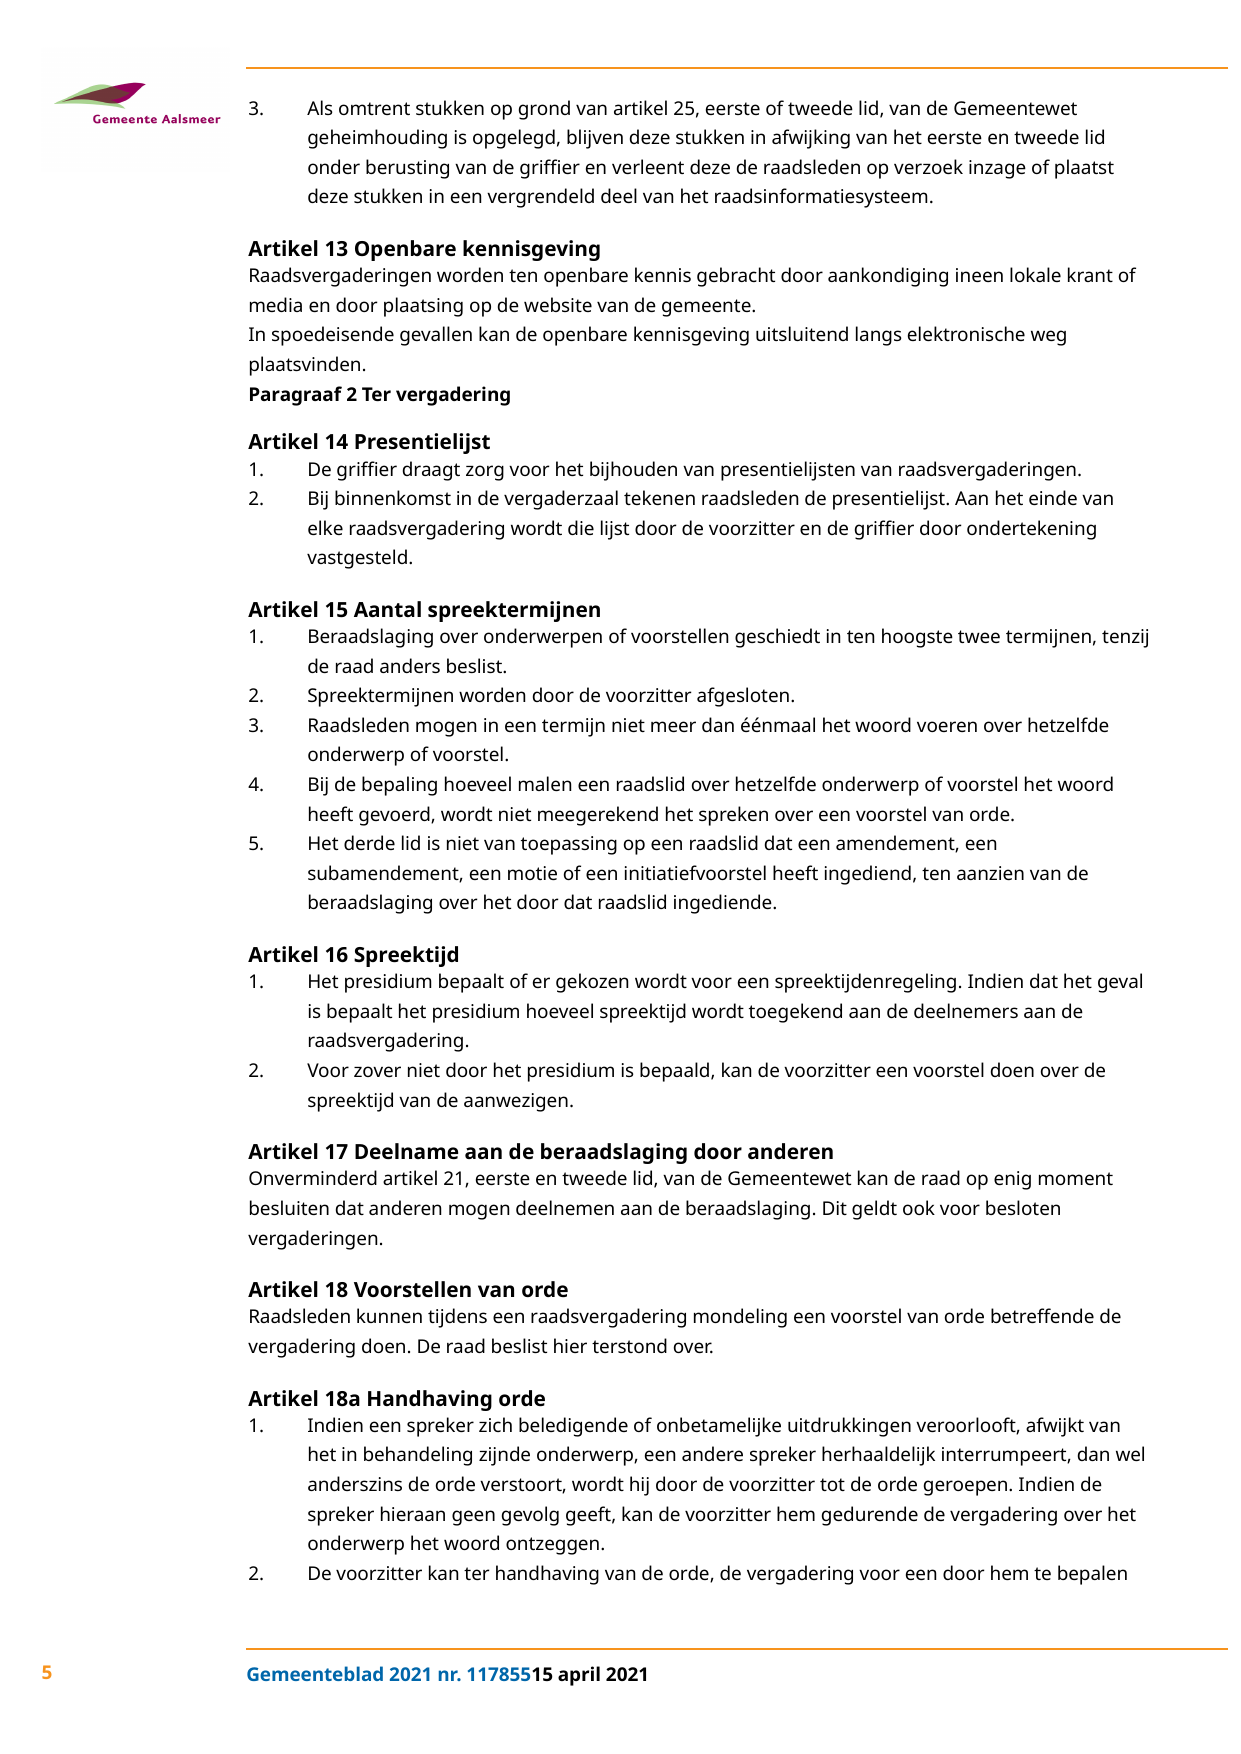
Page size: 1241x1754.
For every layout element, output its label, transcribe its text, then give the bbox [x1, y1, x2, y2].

picture [41, 47, 231, 172]
text In spoedeisende gevallen kan de openbare kennisgeving uitsluitend langs elektronische weg plaatsvinden. [248, 322, 1152, 377]
text Paragraaf 2 Ter vergadering [248, 381, 1152, 406]
text Artikel 15 Aantal spreektermijnen [248, 595, 1152, 623]
text Artikel 17 Deelname aan de beraadslaging door anderen [248, 1137, 1152, 1166]
list Het presidium bepaalt of er gekozen wordt voor een spreektijdenregeling. Indien dat het geval is bepaalt het presidium hoeveel spreektijd wordt toegekend aan de deelnemers aan de raadsvergadering. [248, 968, 1152, 1053]
list Het derde lid is niet van toepassing op een raadslid dat een amendement, een subamendement, een motie of een initiatiefvoorstel heeft ingediend, ten aanzien van de [248, 830, 1152, 886]
text Artikel 18a Handhaving orde [248, 1384, 1152, 1412]
text Raadsleden kunnen tijdens een raadsvergadering mondeling een voorstel van orde betreffende de vergadering doen. De raad beslist hier terstond over. [248, 1304, 1152, 1359]
list Voor zover niet door het presidium is bepaald, kan de voorzitter een voorstel doen over de spreektijd van de aanwezigen. [248, 1057, 1152, 1112]
list beraadslaging over het door dat raadslid ingediende. [248, 889, 1152, 915]
list Bij de bepaling hoeveel malen een raadslid over hetzelfde onderwerp of voorstel het woord heeft gevoerd, wordt niet meegerekend het spreken over een voorstel van orde. [248, 771, 1152, 827]
list De griffier draagt zorg voor het bijhouden van presentielijsten van raadsvergaderingen. [248, 456, 1152, 481]
list De voorzitter kan ter handhaving van de orde, de vergadering voor een door hem te bepalen [248, 1560, 1152, 1586]
text Artikel 14 Presentielijst [248, 427, 1152, 456]
list Als omtrent stukken op grond van artikel 25, eerste of tweede lid, van de Gemeentewet [248, 95, 1152, 121]
text Raadsvergaderingen worden ten openbare kennis gebracht door aankondiging ineen lokale krant of media en door plaatsing op de website van de gemeente. [248, 262, 1152, 318]
list Beraadslaging over onderwerpen of voorstellen geschiedt in ten hoogste twee termijnen, tenzij de raad anders beslist. [248, 623, 1152, 679]
text Artikel 16 Spreektijd [248, 940, 1152, 968]
list Bij binnenkomst in de vergaderzaal tekenen raadsleden de presentielijst. Aan het einde van elke raadsvergadering wordt die lijst door de voorzitter en de griffier door ondertekening vastgesteld. [248, 485, 1152, 570]
list geheimhouding is opgelegd, blijven deze stukken in afwijking van het eerste en tweede lid onder berusting van de griffier en verleent deze de raadsleden op verzoek inzage of plaatst deze stukken in een vergrendeld deel van het raadsinformatiesysteem. [248, 124, 1152, 209]
list Indien een spreker zich beledigende of onbetamelijke uitdrukkingen veroorlooft, afwijkt van het in behandeling zijnde onderwerp, een andere spreker herhaaldelijk interrumpeert, dan wel anderszins de orde verstoort, wordt hij door de voorzitter tot de orde geroepen. Indien de spreker hieraan geen gevolg geeft, kan de voorzitter hem gedurende de vergadering over het onderwerp het woord ontzeggen. [248, 1412, 1152, 1556]
list Raadsleden mogen in een termijn niet meer dan éénmaal het woord voeren over hetzelfde onderwerp of voorstel. [248, 712, 1152, 767]
list Spreektermijnen worden door de voorzitter afgesloten. [248, 682, 1152, 708]
text Onverminderd artikel 21, eerste en tweede lid, van de Gemeentewet kan de raad op enig moment besluiten dat anderen mogen deelnemen aan de beraadslaging. Dit geldt ook voor besloten vergaderingen. [248, 1166, 1152, 1251]
text Artikel 13 Openbare kennisgeving [248, 234, 1152, 262]
text Artikel 18 Voorstellen van orde [248, 1275, 1152, 1304]
